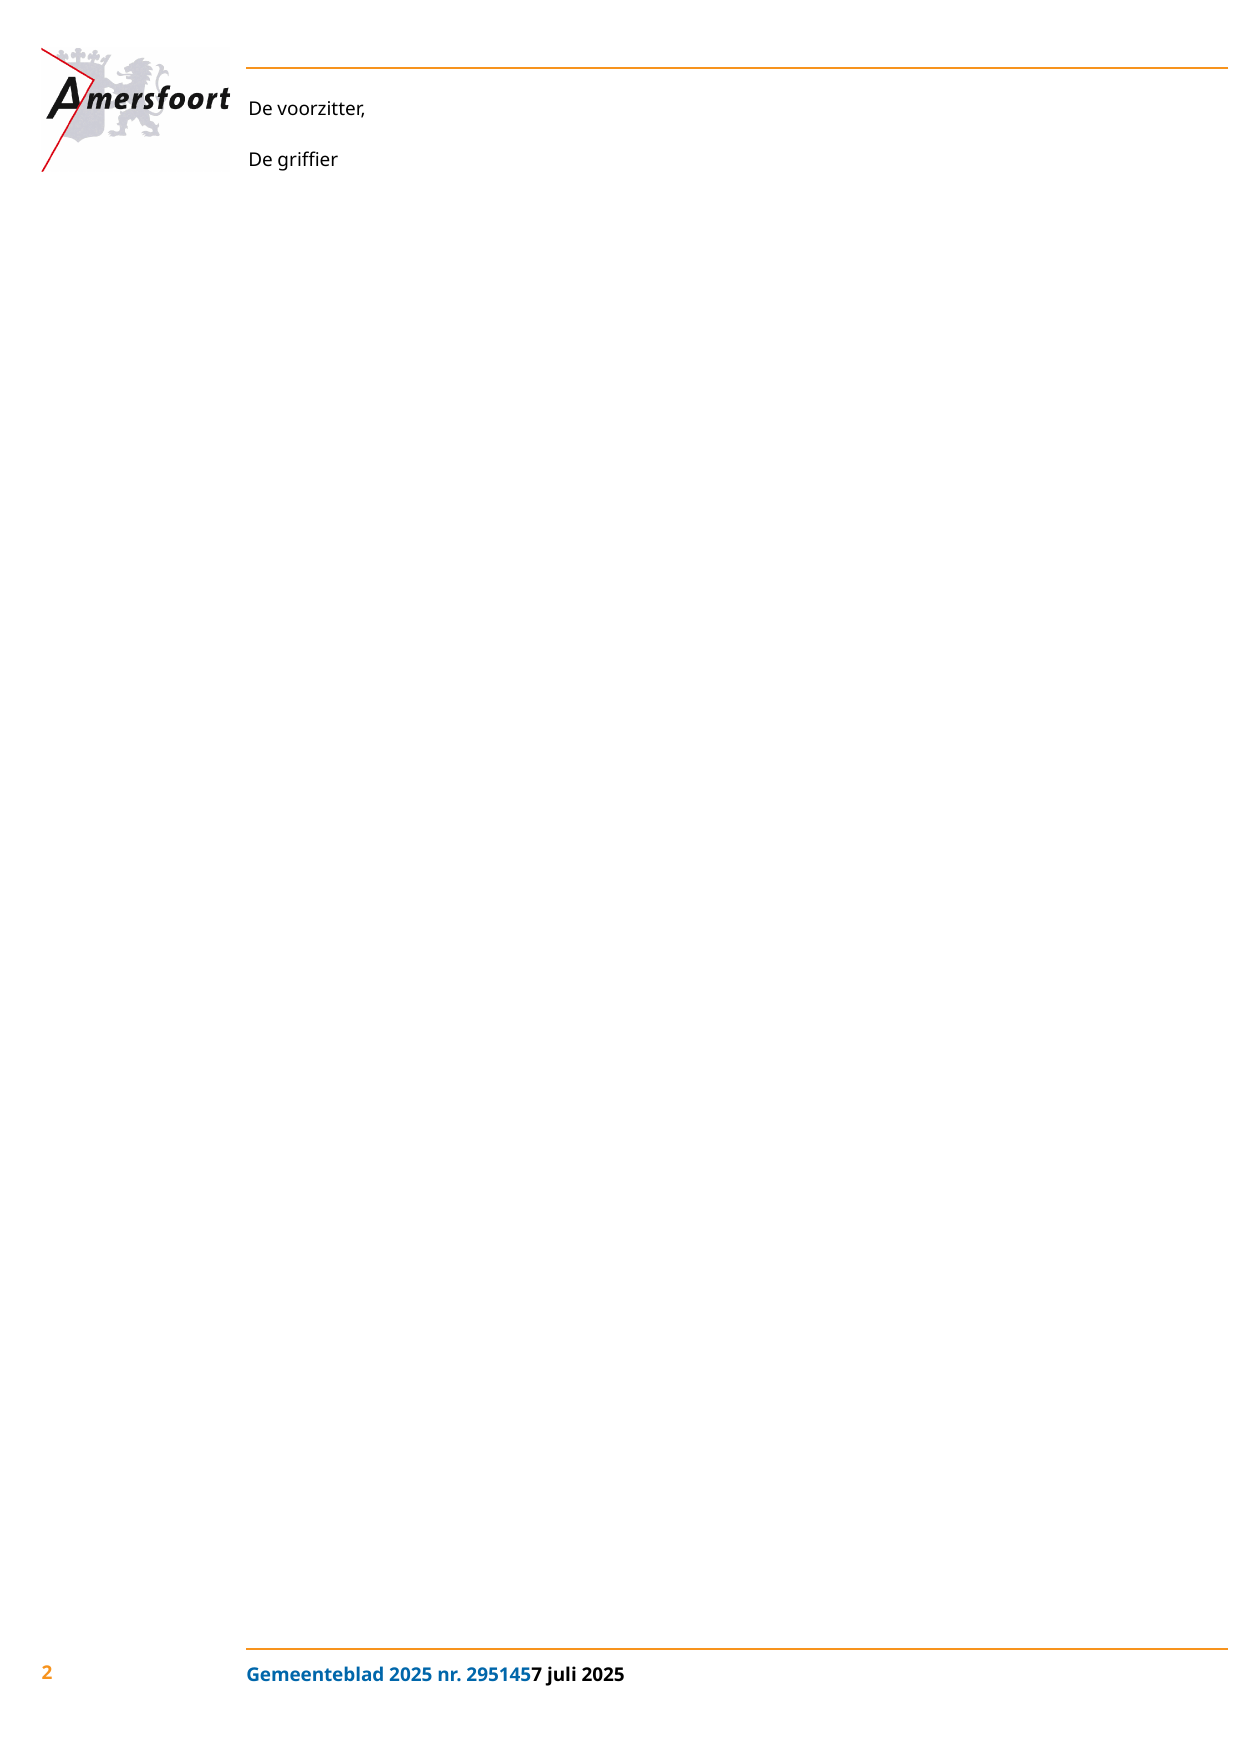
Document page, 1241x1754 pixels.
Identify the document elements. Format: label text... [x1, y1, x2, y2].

picture [41, 47, 231, 172]
text De griffier [248, 146, 1152, 172]
text De voorzitter, [248, 95, 1152, 121]
